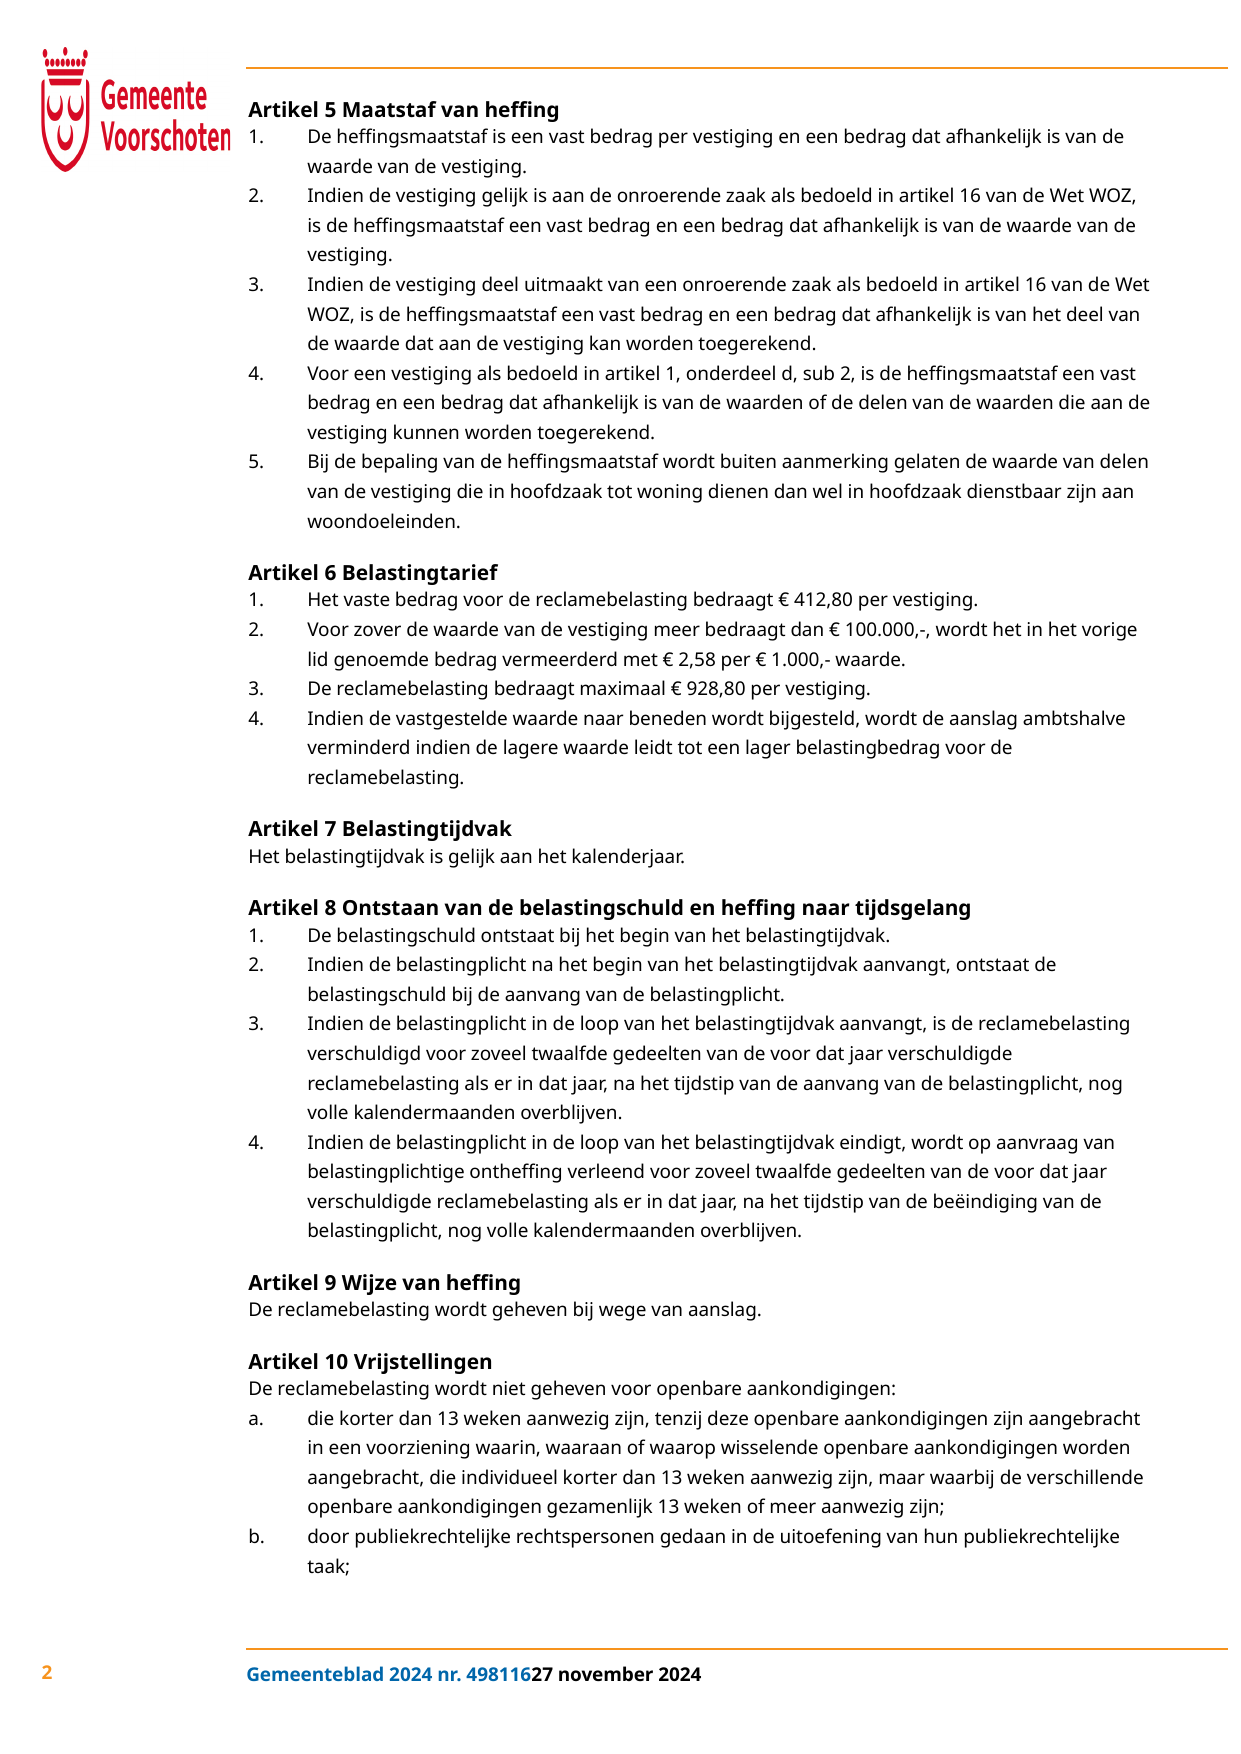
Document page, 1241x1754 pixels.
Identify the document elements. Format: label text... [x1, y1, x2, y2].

list die korter dan 13 weken aanwezig zijn, tenzij deze openbare aankondigingen zijn aangebracht in een voorziening waarin, waaraan of waarop wisselende openbare aankondigingen worden aangebracht, die individueel korter dan 13 weken aanwezig zijn, maar waarbij de verschillende openbare aankondigingen gezamenlijk 13 weken of meer aanwezig zijn; [248, 1405, 1152, 1519]
list Bij de bepaling van de heffingsmaatstaf wordt buiten aanmerking gelaten de waarde van delen van de vestiging die in hoofdzaak tot woning dienen dan wel in hoofdzaak dienstbaar zijn aan woondoeleinden. [248, 449, 1152, 533]
list De reclamebelasting bedraagt maximaal € 928,80 per vestiging. [248, 675, 1152, 701]
list Indien de vestiging deel uitmaakt van een onroerende zaak als bedoeld in artikel 16 van de Wet WOZ, is de heffingsmaatstaf een vast bedrag en een bedrag dat afhankelijk is van het deel van de waarde dat aan de vestiging kan worden toegerekend. [248, 271, 1152, 356]
text De reclamebelasting wordt geheven bij wege van aanslag. [248, 1297, 1152, 1322]
text Artikel 7 Belastingtijdvak [248, 814, 1152, 843]
list Indien de belastingplicht in de loop van het belastingtijdvak eindigt, wordt op aanvraag van belastingplichtige ontheffing verleend voor zoveel twaalfde gedeelten van de voor dat jaar verschuldigde reclamebelasting als er in dat jaar, na het tijdstip van de beëindiging van de belastingplicht, nog volle kalendermaanden overblijven. [248, 1129, 1152, 1243]
picture [41, 47, 231, 172]
list Indien de vastgestelde waarde naar beneden wordt bijgesteld, wordt de aanslag ambtshalve verminderd indien de lagere waarde leidt tot een lager belastingbedrag voor de reclamebelasting. [248, 705, 1152, 790]
text Artikel 9 Wijze van heffing [248, 1268, 1152, 1297]
list door publiekrechtelijke rechtspersonen gedaan in de uitoefening van hun publiekrechtelijke taak; [248, 1523, 1152, 1579]
text Artikel 6 Belastingtarief [248, 558, 1152, 587]
list Indien de belastingplicht na het begin van het belastingtijdvak aanvangt, ontstaat de belastingschuld bij de aanvang van de belastingplicht. [248, 951, 1152, 1007]
text Het belastingtijdvak is gelijk aan het kalenderjaar. [248, 843, 1152, 869]
text Artikel 8 Ontstaan van de belastingschuld en heffing naar tijdsgelang [248, 893, 1152, 922]
list Het vaste bedrag voor de reclamebelasting bedraagt € 412,80 per vestiging. [248, 587, 1152, 612]
list De heffingsmaatstaf is een vast bedrag per vestiging en een bedrag dat afhankelijk is van de waarde van de vestiging. [248, 123, 1152, 178]
list Indien de belastingplicht in de loop van het belastingtijdvak aanvangt, is de reclamebelasting verschuldigd voor zoveel twaalfde gedeelten van de voor dat jaar verschuldigde reclamebelasting als er in dat jaar, na het tijdstip van de aanvang van de belastingplicht, nog volle kalendermaanden overblijven. [248, 1011, 1152, 1125]
list Indien de vestiging gelijk is aan de onroerende zaak als bedoeld in artikel 16 van de Wet WOZ, is de heffingsmaatstaf een vast bedrag en een bedrag dat afhankelijk is van de waarde van de vestiging. [248, 182, 1152, 267]
list Voor zover de waarde van de vestiging meer bedraagt dan € 100.000,-, wordt het in het vorige lid genoemde bedrag vermeerderd met € 2,58 per € 1.000,- waarde. [248, 616, 1152, 672]
text Artikel 10 Vrijstellingen [248, 1347, 1152, 1375]
text De reclamebelasting wordt niet geheven voor openbare aankondigingen: [248, 1375, 1152, 1401]
text Artikel 5 Maatstaf van heffing [248, 95, 1152, 123]
list De belastingschuld ontstaat bij het begin van het belastingtijdvak. [248, 922, 1152, 948]
list Voor een vestiging als bedoeld in artikel 1, onderdeel d, sub 2, is de heffingsmaatstaf een vast bedrag en een bedrag dat afhankelijk is van de waarden of de delen van de waarden die aan de vestiging kunnen worden toegerekend. [248, 360, 1152, 445]
